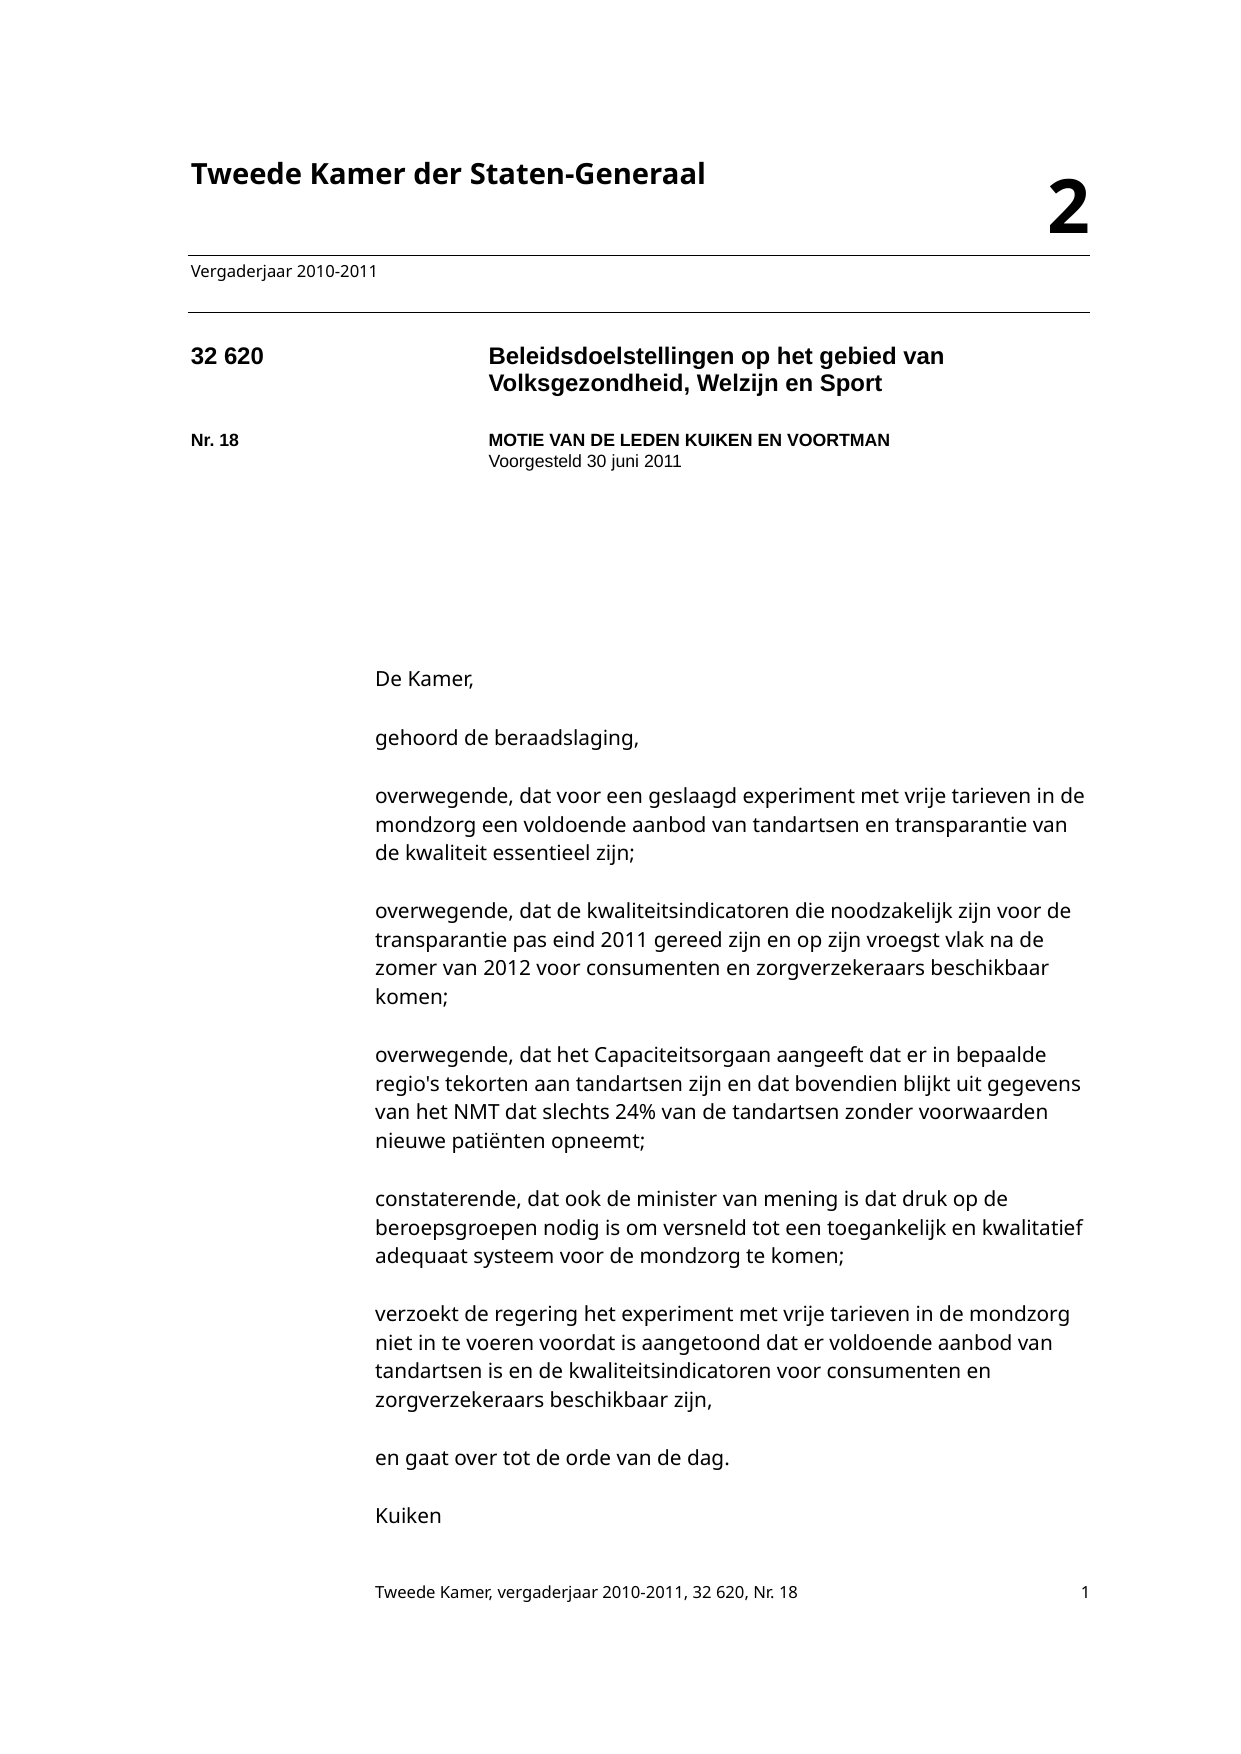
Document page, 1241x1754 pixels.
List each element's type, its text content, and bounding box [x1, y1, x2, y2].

table_cell Nr. 18 [188, 427, 485, 546]
table_cell MOTIE VAN DE LEDEN KUIKEN EN VOORTMAN Voorgesteld 30 juni 2011 [485, 427, 1090, 546]
table_cell Beleidsdoelstellingen op het gebied van Volksgezondheid, Welzijn en Sport [485, 339, 1090, 427]
table_cell Vergaderjaar 2010-2011 [188, 256, 485, 312]
text Kuiken [375, 1502, 1090, 1530]
text constaterende, dat ook de minister van mening is dat druk op de beroepsgroepen nodig is om versneld tot een toegankelijk en kwalitatief adequaat systeem voor de mondzorg te komen; [375, 1184, 1090, 1269]
table_header 2 [910, 150, 1090, 255]
text De Kamer, [375, 664, 1090, 693]
text gehoord de beraadslaging, [375, 723, 1090, 751]
table_header Tweede Kamer der Staten-Generaal [188, 150, 909, 255]
text overwegende, dat de kwaliteitsindicatoren die noodzakelijk zijn voor de transparantie pas eind 2011 gereed zijn en op zijn vroegst vlak na de zomer van 2012 voor consumenten en zorgverzekeraars beschikbaar komen; [375, 897, 1090, 1010]
table_cell 32 620 [188, 339, 485, 427]
text en gaat over tot de orde van de dag. [375, 1443, 1090, 1472]
table_cell [485, 256, 1090, 312]
table_cell [188, 313, 485, 339]
table_cell [485, 313, 1090, 339]
text verzoekt de regering het experiment met vrije tarieven in de mondzorg niet in te voeren voordat is aangetoond dat er voldoende aanbod van tandartsen is en de kwaliteitsindicatoren voor consumenten en zorgverzekeraars beschikbaar zijn, [375, 1299, 1090, 1413]
text overwegende, dat voor een geslaagd experiment met vrije tarieven in de mondzorg een voldoende aanbod van tandartsen en transparantie van de kwaliteit essentieel zijn; [375, 781, 1090, 867]
text overwegende, dat het Capaciteitsorgaan aangeeft dat er in bepaalde regio's tekorten aan tandartsen zijn en dat bovendien blijkt uit gegevens van het NMT dat slechts 24% van de tandartsen zonder voorwaarden nieuwe patiënten opneemt; [375, 1040, 1090, 1154]
